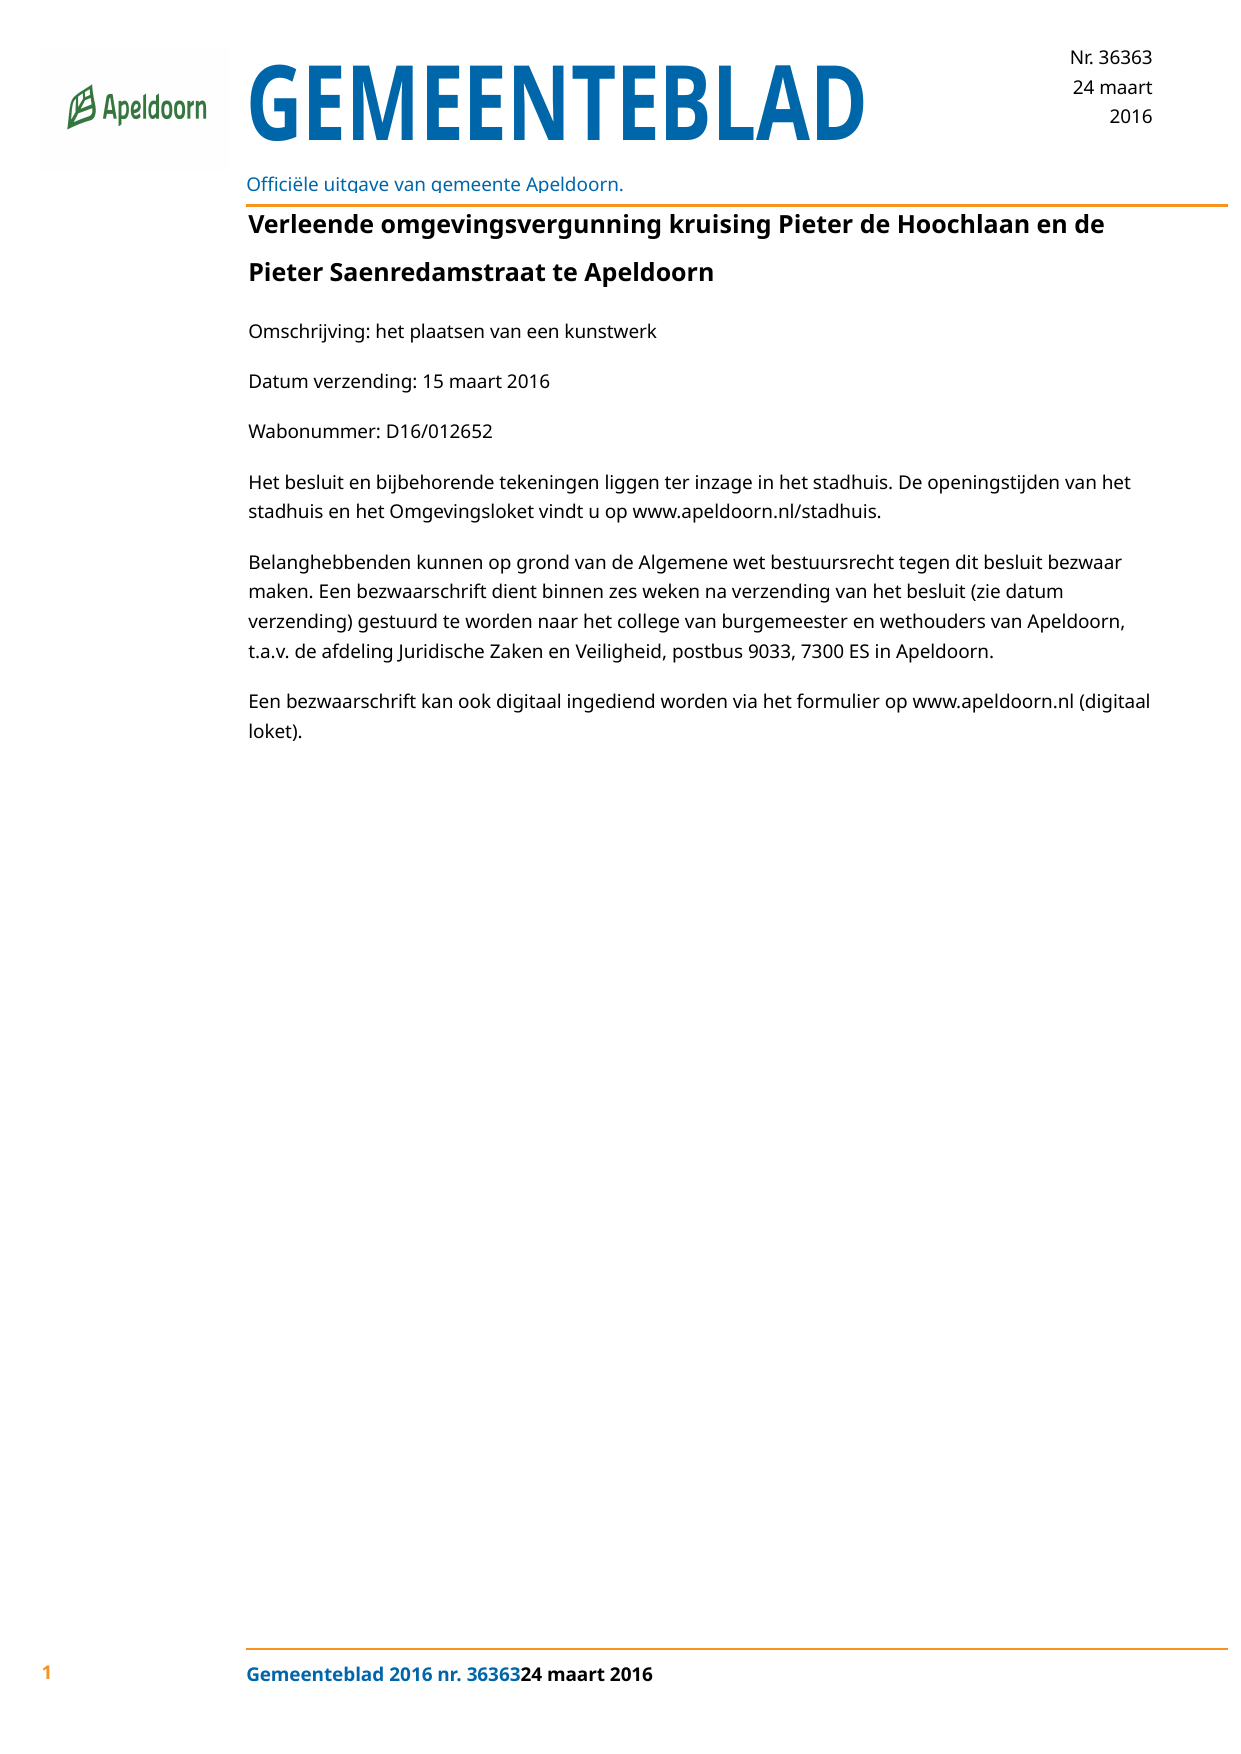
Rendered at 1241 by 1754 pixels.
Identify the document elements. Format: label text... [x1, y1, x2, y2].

text Verleende omgevingsvergunning kruising Pieter de Hoochlaan en de Pieter Saenredamstraat te Apeldoorn [248, 207, 1152, 288]
picture [41, 47, 231, 172]
text Datum verzending: 15 maart 2016 [248, 368, 1152, 394]
text Omschrijving: het plaatsen van een kunstwerk [248, 318, 1152, 344]
text Het besluit en bijbehorende tekeningen liggen ter inzage in het stadhuis. De openingstijden van het stadhuis en het Omgevingsloket vindt u op www.apeldoorn.nl/stadhuis. [248, 469, 1152, 524]
text Belanghebbenden kunnen op grond van de Algemene wet bestuursrecht tegen dit besluit bezwaar maken. Een bezwaarschrift dient binnen zes weken na verzending van het besluit (zie datum verzending) gestuurd te worden naar het college van burgemeester en wethouders van Apeldoorn, t.a.v. de afdeling Juridische Zaken en Veiligheid, postbus 9033, 7300 ES in Apeldoorn. [248, 549, 1152, 664]
text Wabonummer: D16/012652 [248, 419, 1152, 444]
text Een bezwaarschrift kan ook digitaal ingediend worden via het formulier op www.apeldoorn.nl (digitaal loket). [248, 688, 1152, 744]
